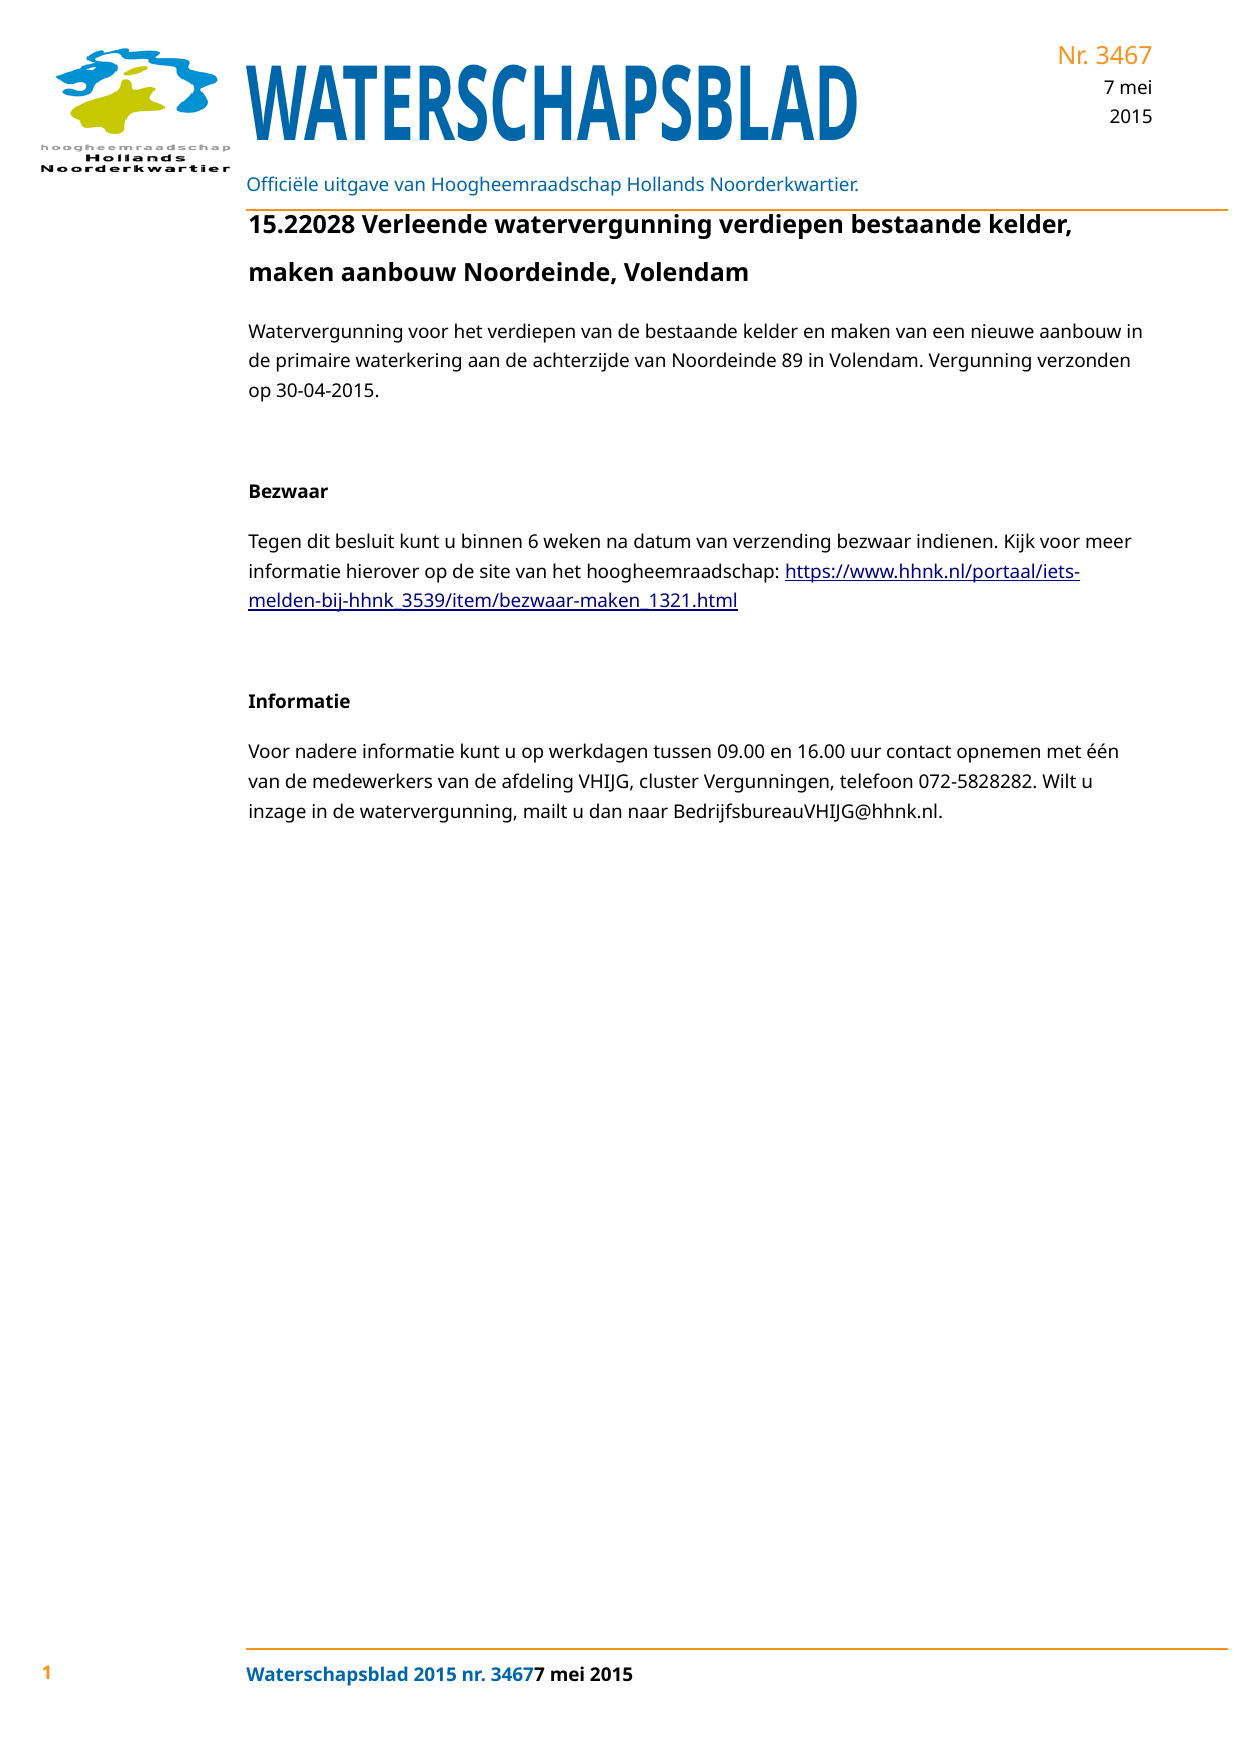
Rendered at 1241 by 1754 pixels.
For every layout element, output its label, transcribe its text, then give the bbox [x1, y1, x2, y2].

text Informatie [248, 688, 1152, 714]
picture [41, 47, 231, 172]
text Watervergunning voor het verdiepen van de bestaande kelder en maken van een nieuwe aanbouw in de primaire waterkering aan de achterzijde van Noordeinde 89 in Volendam. Vergunning verzonden op 30-04-2015. [248, 318, 1152, 403]
text Voor nadere informatie kunt u op werkdagen tussen 09.00 en 16.00 uur contact opnemen met één van de medewerkers van de afdeling VHIJG, cluster Vergunningen, telefoon 072-5828282. Wilt u inzage in de watervergunning, mailt u dan naar BedrijfsbureauVHIJG@hhnk.nl. [248, 739, 1152, 824]
text 15.22028 Verleende watervergunning verdiepen bestaande kelder, maken aanbouw Noordeinde, Volendam [248, 211, 1152, 288]
text Tegen dit besluit kunt u binnen 6 weken na datum van verzending bezwaar indienen. Kijk voor meer informatie hierover op de site van het hoogheemraadschap: https://www.hhnk.nl/portaal/iets-melden-bij-hhnk_3539/item/bezwaar-maken_1321.html [248, 528, 1152, 613]
text Bezwaar [248, 478, 1152, 504]
